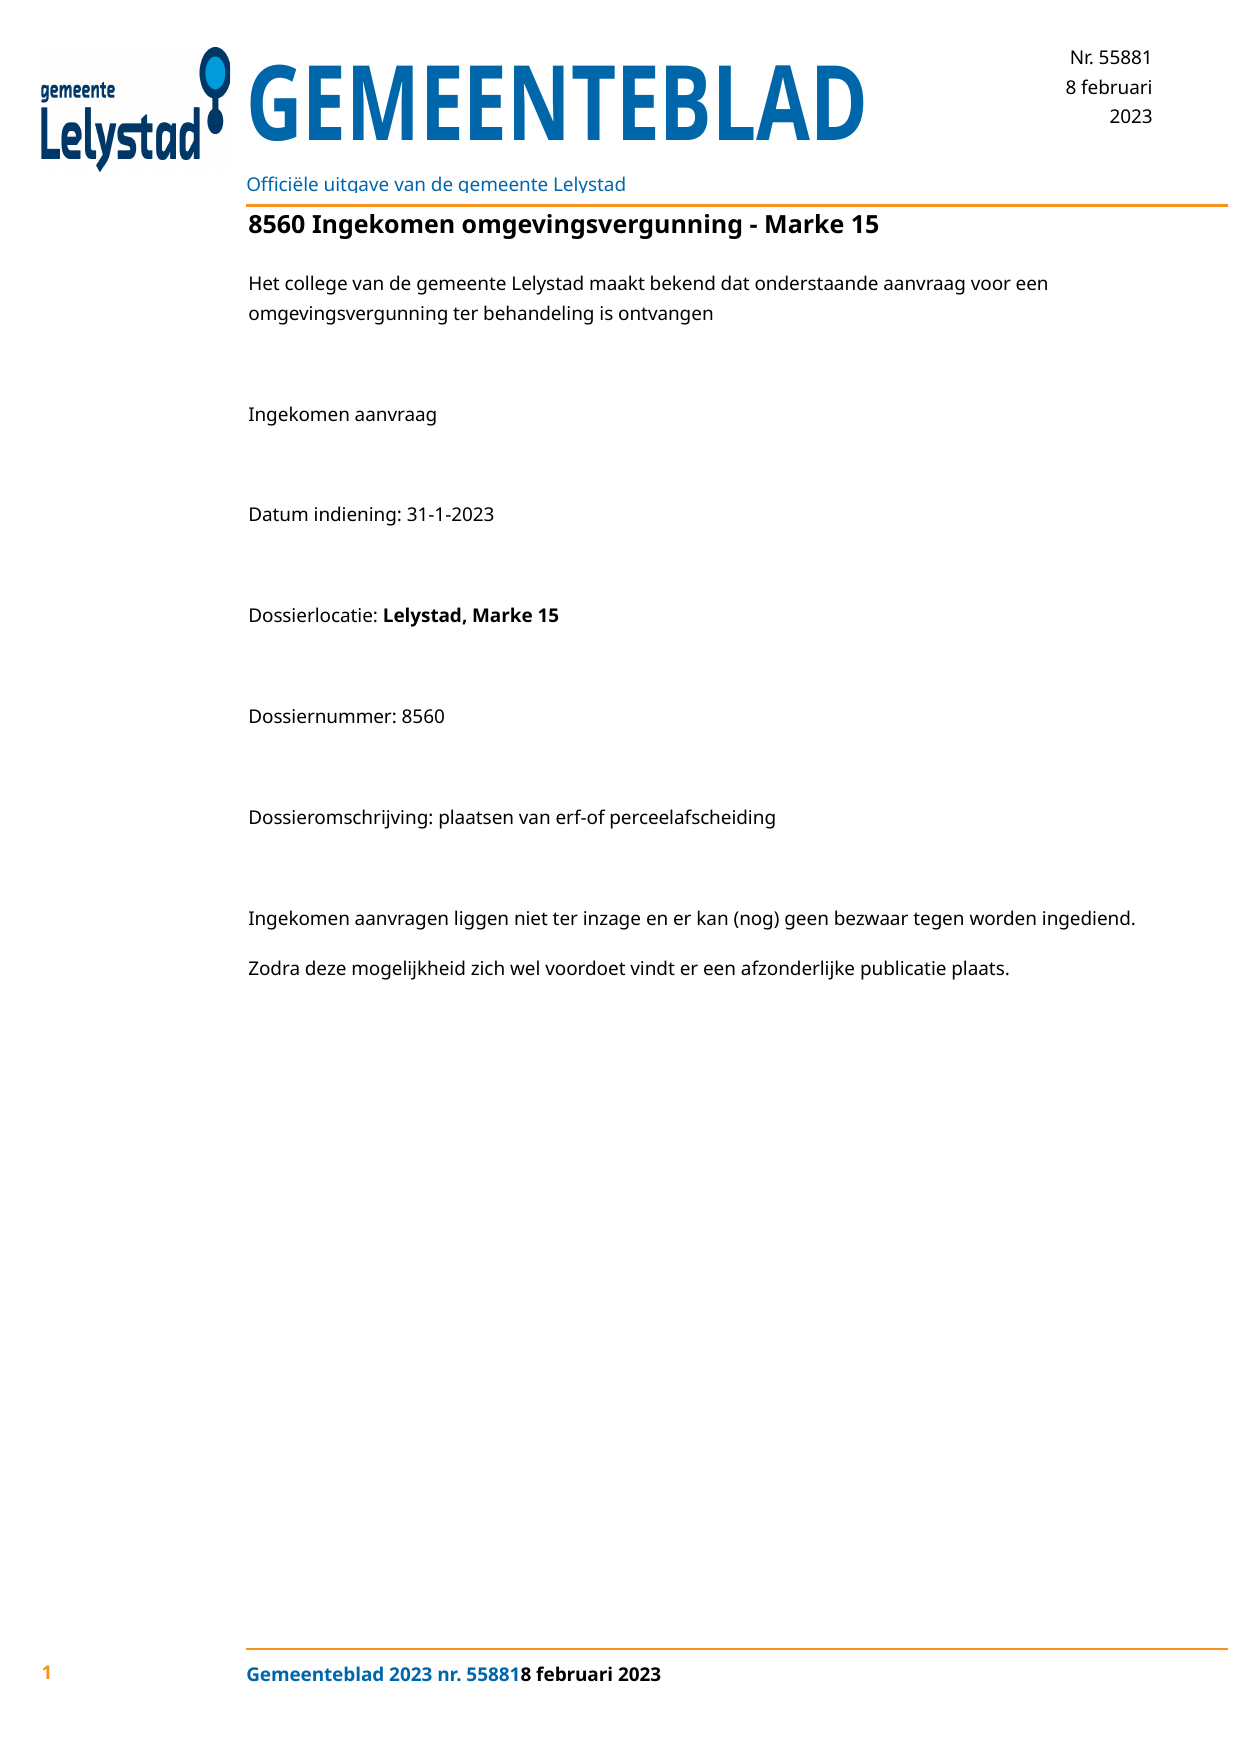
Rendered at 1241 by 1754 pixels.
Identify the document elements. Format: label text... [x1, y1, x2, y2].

text Ingekomen aanvraag [248, 401, 1152, 426]
text Dossieromschrijving: plaatsen van erf-of perceelafscheiding [248, 804, 1152, 830]
text 8560 Ingekomen omgevingsvergunning - Marke 15 [248, 207, 1152, 241]
text Ingekomen aanvragen liggen niet ter inzage en er kan (nog) geen bezwaar tegen worden ingediend. [248, 905, 1152, 931]
text Het college van de gemeente Lelystad maakt bekend dat onderstaande aanvraag voor een omgevingsvergunning ter behandeling is ontvangen [248, 270, 1152, 326]
text Dossierlocatie: Lelystad, Marke 15 [248, 602, 1152, 628]
text Zodra deze mogelijkheid zich wel voordoet vindt er een afzonderlijke publicatie plaats. [248, 955, 1152, 981]
text Datum indiening: 31-1-2023 [248, 502, 1152, 527]
text Dossiernummer: 8560 [248, 703, 1152, 729]
picture [41, 47, 231, 172]
